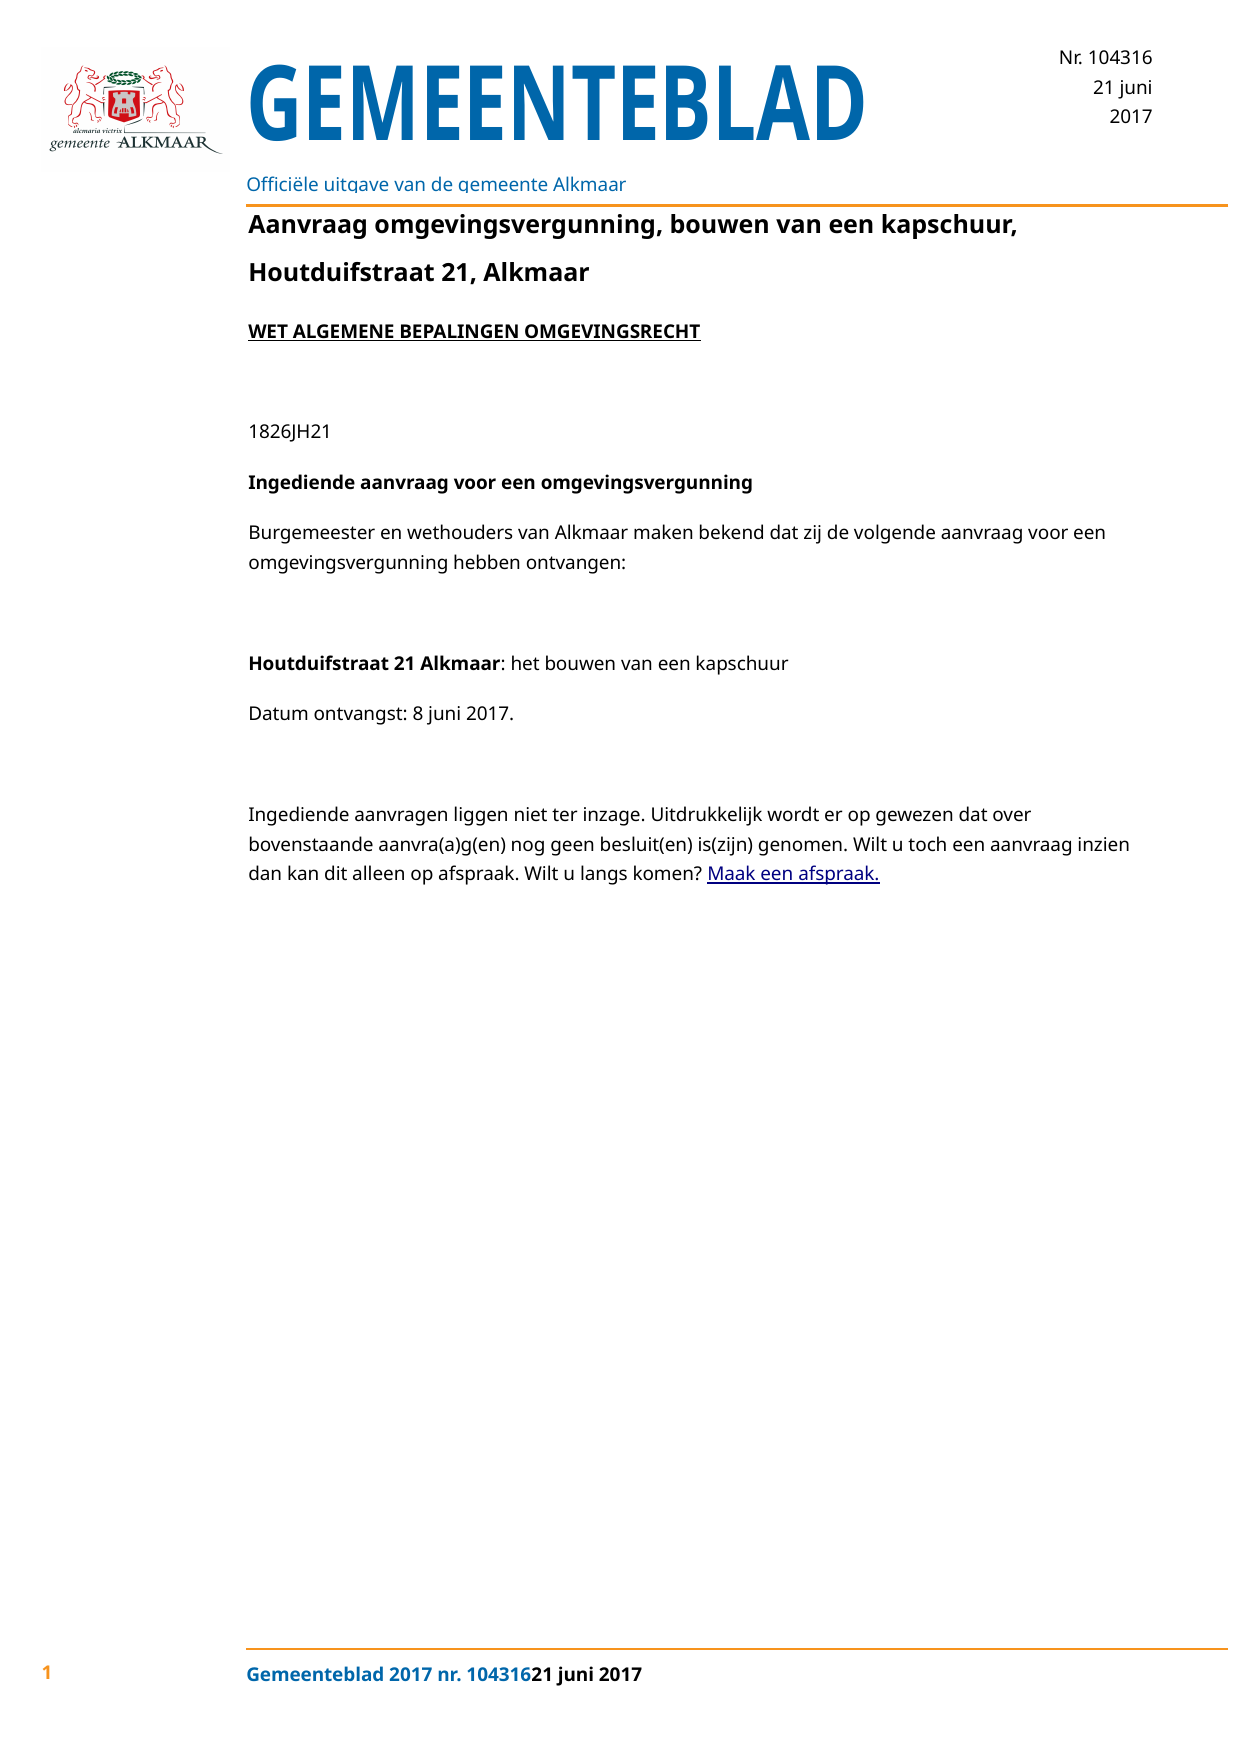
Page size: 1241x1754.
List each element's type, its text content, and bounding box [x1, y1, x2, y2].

text Ingediende aanvraag voor een omgevingsvergunning [248, 469, 1152, 495]
text WET ALGEMENE BEPALINGEN OMGEVINGSRECHT [248, 318, 1152, 344]
text Houtduifstraat 21 Alkmaar: het bouwen van een kapschuur [248, 650, 1152, 676]
text Burgemeester en wethouders van Alkmaar maken bekend dat zij de volgende aanvraag voor een omgevingsvergunning hebben ontvangen: [248, 519, 1152, 575]
text Aanvraag omgevingsvergunning, bouwen van een kapschuur, Houtduifstraat 21, Alkmaar [248, 207, 1152, 288]
text Datum ontvangst: 8 juni 2017. [248, 700, 1152, 726]
text 1826JH21 [248, 419, 1152, 444]
text Ingediende aanvragen liggen niet ter inzage. Uitdrukkelijk wordt er op gewezen dat over bovenstaande aanvra(a)g(en) nog geen besluit(en) is(zijn) genomen. Wilt u toch een aanvraag inzien dan kan dit alleen op afspraak. Wilt u langs komen? Maak een afspraak. [248, 801, 1152, 886]
picture [41, 47, 231, 172]
